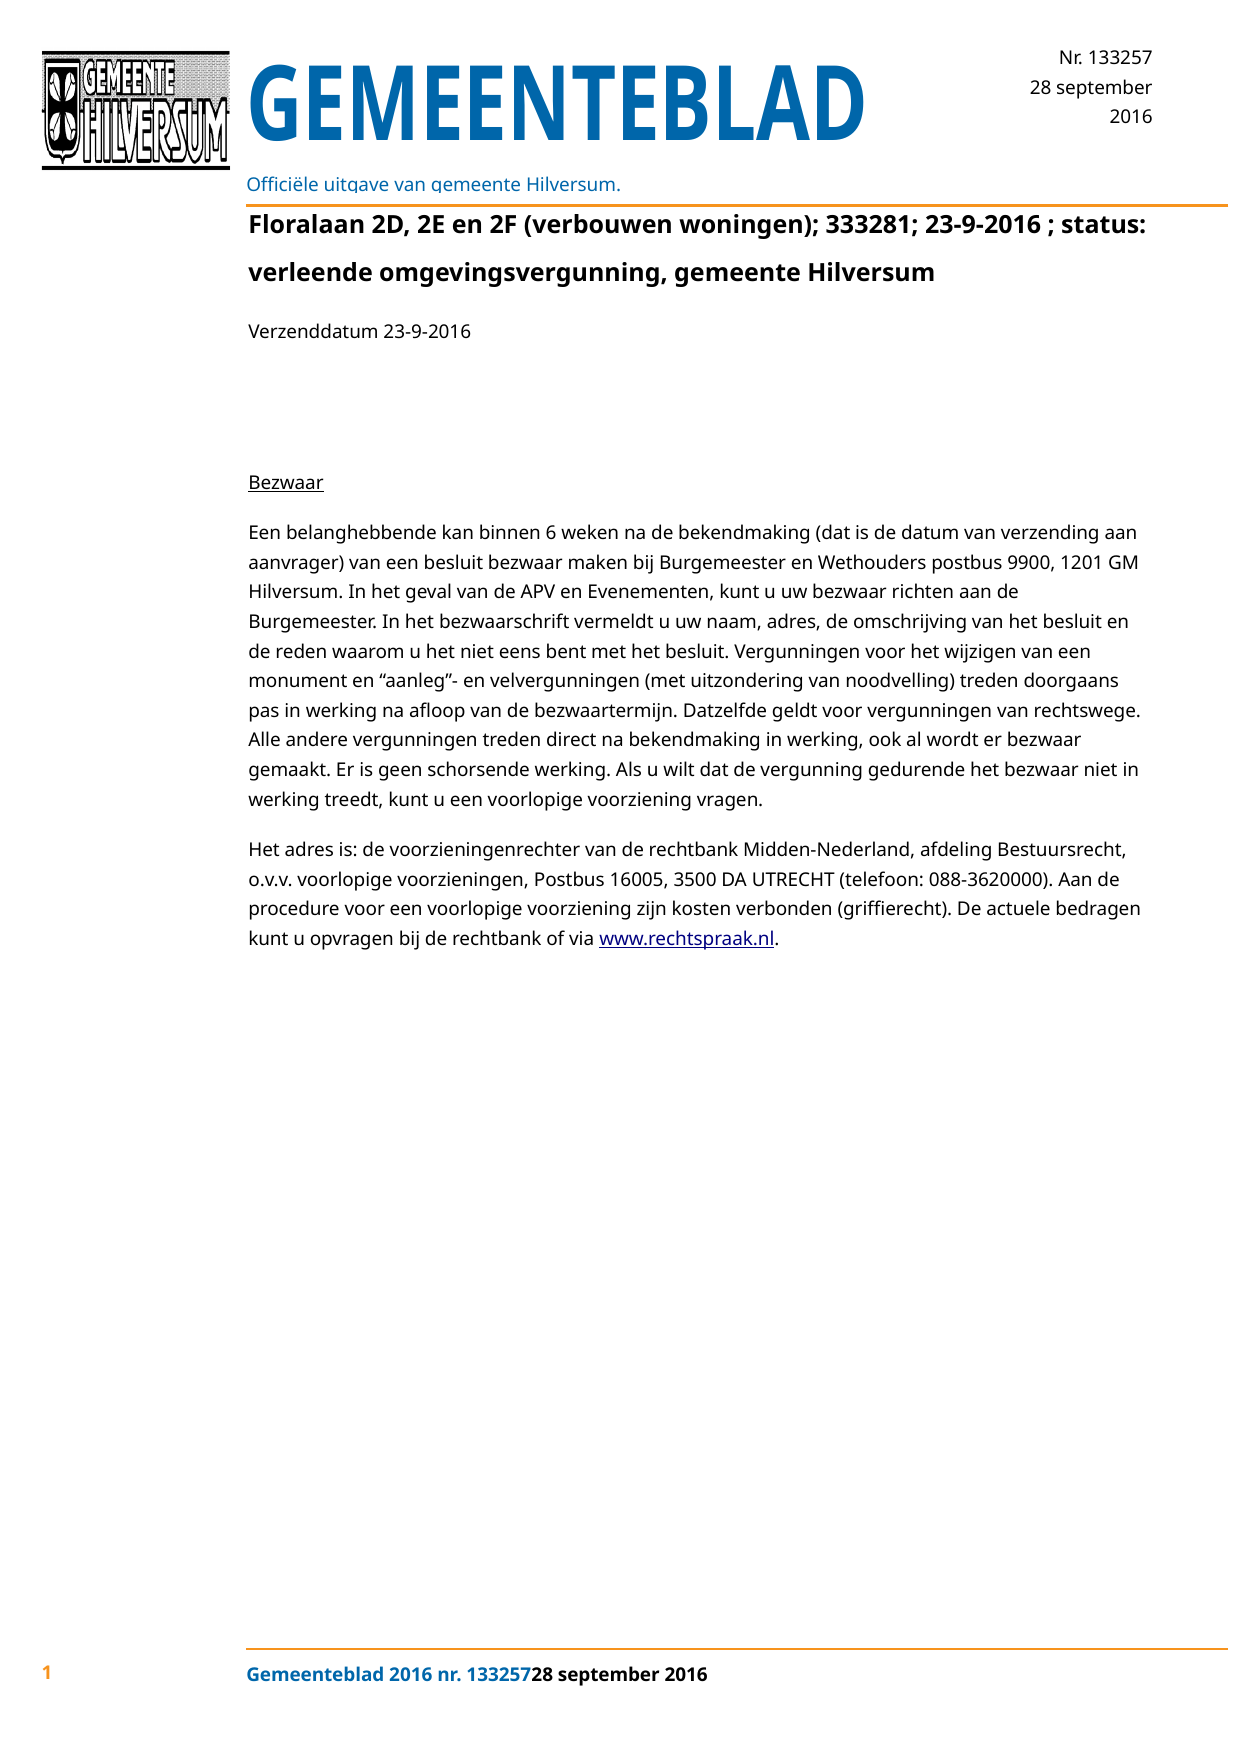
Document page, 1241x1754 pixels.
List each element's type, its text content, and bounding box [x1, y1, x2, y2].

text Een belanghebbende kan binnen 6 weken na de bekendmaking (dat is de datum van verzending aan aanvrager) van een besluit bezwaar maken bij Burgemeester en Wethouders postbus 9900, 1201 GM Hilversum. In het geval van de APV en Evenementen, kunt u uw bezwaar richten aan de Burgemeester. In het bezwaarschrift vermeldt u uw naam, adres, de omschrijving van het besluit en de reden waarom u het niet eens bent met het besluit. Vergunningen voor het wijzigen van een monument en “aanleg”- en velvergunningen (met uitzondering van noodvelling) treden doorgaans pas in werking na afloop van de bezwaartermijn. Datzelfde geldt voor vergunningen van rechtswege. Alle andere vergunningen treden direct na bekendmaking in werking, ook al wordt er bezwaar gemaakt. Er is geen schorsende werking. Als u wilt dat de vergunning gedurende het bezwaar niet in werking treedt, kunt u een voorlopige voorziening vragen. [248, 519, 1152, 812]
picture [41, 47, 231, 172]
text Het adres is: de voorzieningenrechter van de rechtbank Midden-Nederland, afdeling Bestuursrecht, o.v.v. voorlopige voorzieningen, Postbus 16005, 3500 DA UTRECHT (telefoon: 088-3620000). Aan de procedure voor een voorlopige voorziening zijn kosten verbonden (griffierecht). De actuele bedragen kunt u opvragen bij de rechtbank of via www.rechtspraak.nl. [248, 836, 1152, 951]
text Verzenddatum 23-9-2016 [248, 318, 1152, 344]
text Bezwaar [248, 469, 1152, 495]
text Floralaan 2D, 2E en 2F (verbouwen woningen); 333281; 23-9-2016 ; status: verleende omgevingsvergunning, gemeente Hilversum [248, 207, 1152, 288]
